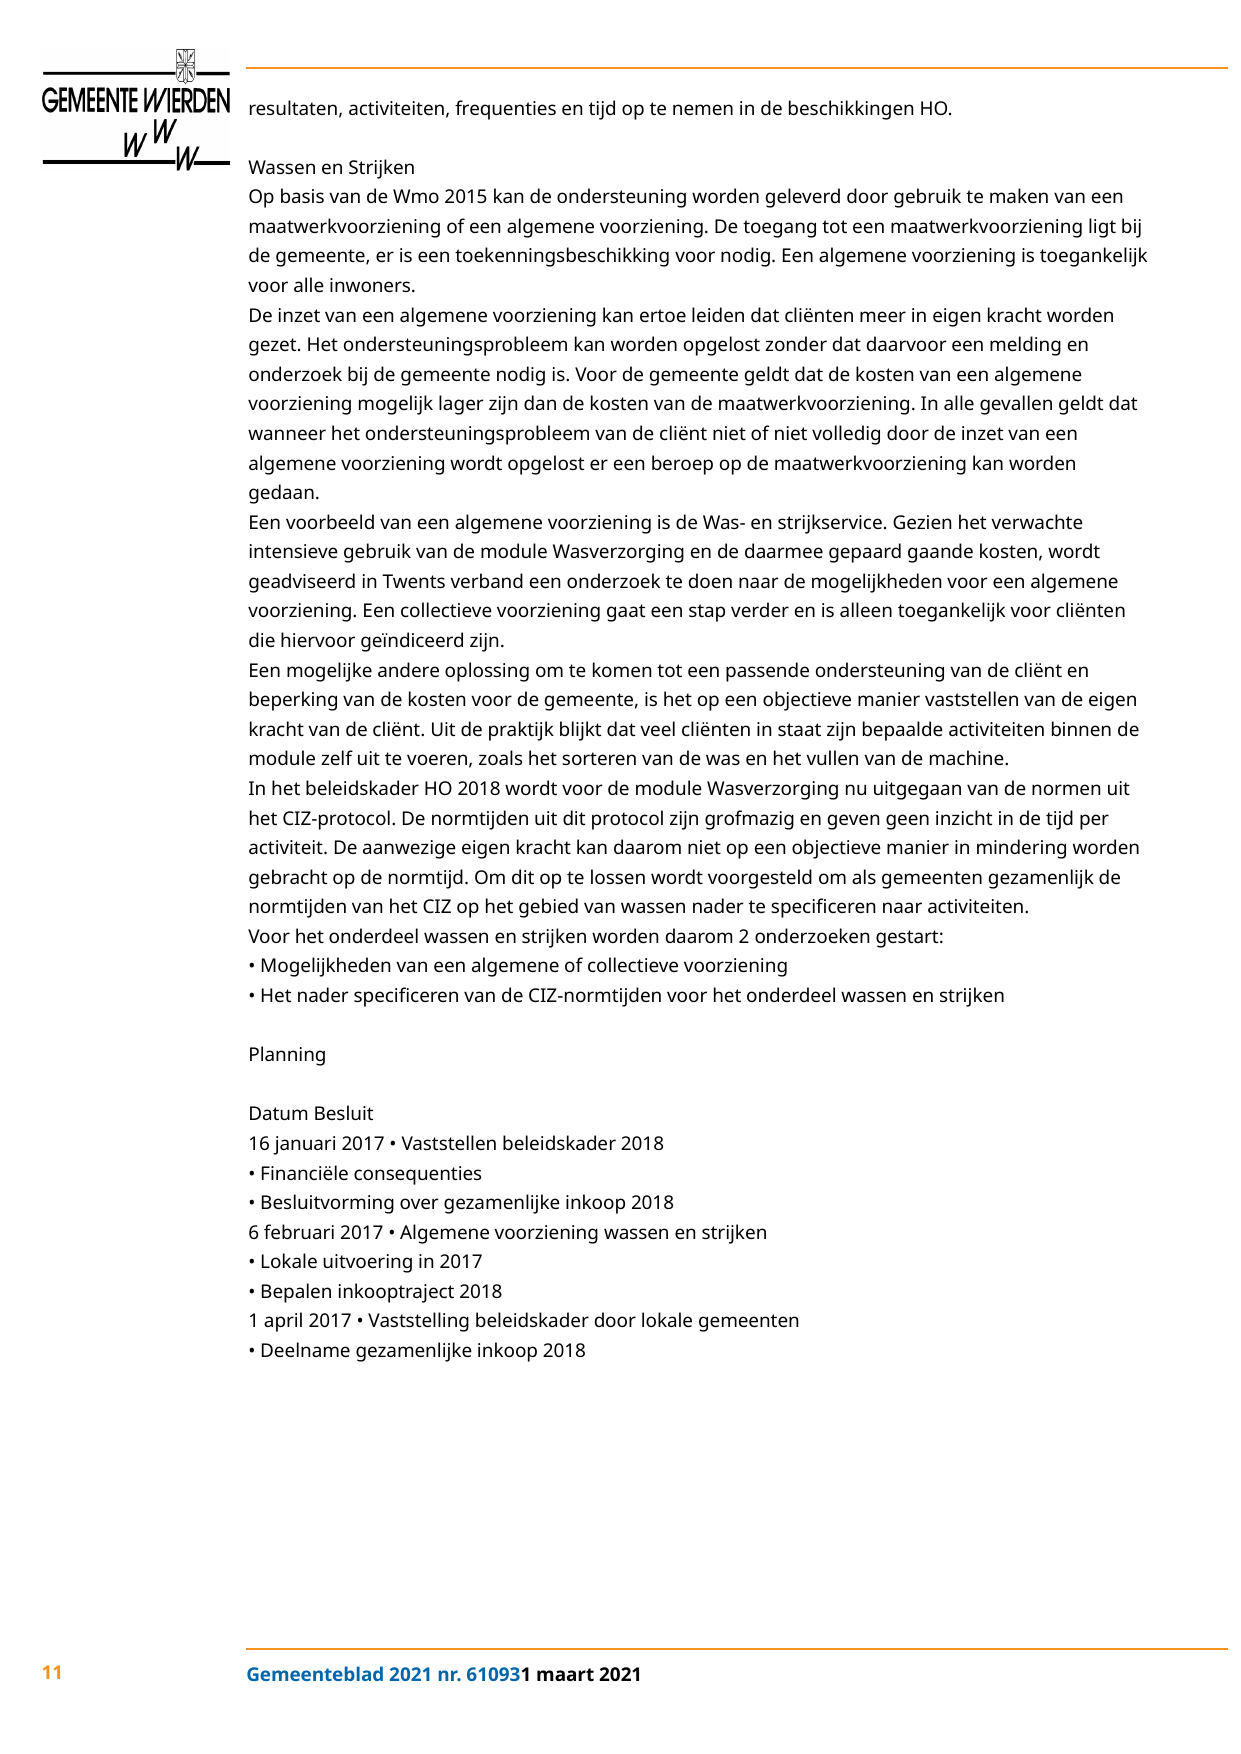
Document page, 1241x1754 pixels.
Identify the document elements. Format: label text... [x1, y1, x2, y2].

text 16 januari 2017 • Vaststellen beleidskader 2018 [248, 1130, 1152, 1156]
text • Bepalen inkooptraject 2018 [248, 1278, 1152, 1304]
text • Het nader specificeren van de CIZ-normtijden voor het onderdeel wassen en strijken [248, 982, 1152, 1008]
text Planning [248, 1041, 1152, 1067]
text resultaten, activiteiten, frequenties en tijd op te nemen in de beschikkingen HO. [248, 95, 1152, 121]
text De inzet van een algemene voorziening kan ertoe leiden dat cliënten meer in eigen kracht worden gezet. Het ondersteuningsprobleem kan worden opgelost zonder dat daarvoor een melding en onderzoek bij de gemeente nodig is. Voor de gemeente geldt dat de kosten van een algemene voorziening mogelijk lager zijn dan de kosten van de maatwerkvoorziening. In alle gevallen geldt dat wanneer het ondersteuningsprobleem van de cliënt niet of niet volledig door de inzet van een algemene voorziening wordt opgelost er een beroep op de maatwerkvoorziening kan worden gedaan. [248, 302, 1152, 505]
picture [41, 47, 231, 172]
text Voor het onderdeel wassen en strijken worden daarom 2 onderzoeken gestart: [248, 923, 1152, 949]
text Een mogelijke andere oplossing om te komen tot een passende ondersteuning van de cliënt en beperking van de kosten voor de gemeente, is het op een objectieve manier vaststellen van de eigen kracht van de cliënt. Uit de praktijk blijkt dat veel cliënten in staat zijn bepaalde activiteiten binnen de module zelf uit te voeren, zoals het sorteren van de was en het vullen van de machine. [248, 657, 1152, 771]
text Wassen en Strijken [248, 154, 1152, 180]
text • Lokale uitvoering in 2017 [248, 1248, 1152, 1274]
text 1 april 2017 • Vaststelling beleidskader door lokale gemeenten [248, 1308, 1152, 1333]
text In het beleidskader HO 2018 wordt voor de module Wasverzorging nu uitgegaan van de normen uit het CIZ-protocol. De normtijden uit dit protocol zijn grofmazig en geven geen inzicht in de tijd per activiteit. De aanwezige eigen kracht kan daarom niet op een objectieve manier in mindering worden gebracht op de normtijd. Om dit op te lossen wordt voorgesteld om als gemeenten gezamenlijk de normtijden van het CIZ op het gebied van wassen nader te specificeren naar activiteiten. [248, 775, 1152, 919]
text • Besluitvorming over gezamenlijke inkoop 2018 [248, 1189, 1152, 1215]
text Op basis van de Wmo 2015 kan de ondersteuning worden geleverd door gebruik te maken van een maatwerkvoorziening of een algemene voorziening. De toegang tot een maatwerkvoorziening ligt bij de gemeente, er is een toekenningsbeschikking voor nodig. Een algemene voorziening is toegankelijk voor alle inwoners. [248, 183, 1152, 298]
text Datum Besluit [248, 1101, 1152, 1126]
text Een voorbeeld van een algemene voorziening is de Was- en strijkservice. Gezien het verwachte intensieve gebruik van de module Wasverzorging en de daarmee gepaard gaande kosten, wordt geadviseerd in Twents verband een onderzoek te doen naar de mogelijkheden voor een algemene voorziening. Een collectieve voorziening gaat een stap verder en is alleen toegankelijk voor cliënten die hiervoor geïndiceerd zijn. [248, 509, 1152, 653]
text 6 februari 2017 • Algemene voorziening wassen en strijken [248, 1219, 1152, 1245]
text • Financiële consequenties [248, 1160, 1152, 1186]
text • Deelname gezamenlijke inkoop 2018 [248, 1337, 1152, 1363]
text • Mogelijkheden van een algemene of collectieve voorziening [248, 953, 1152, 978]
